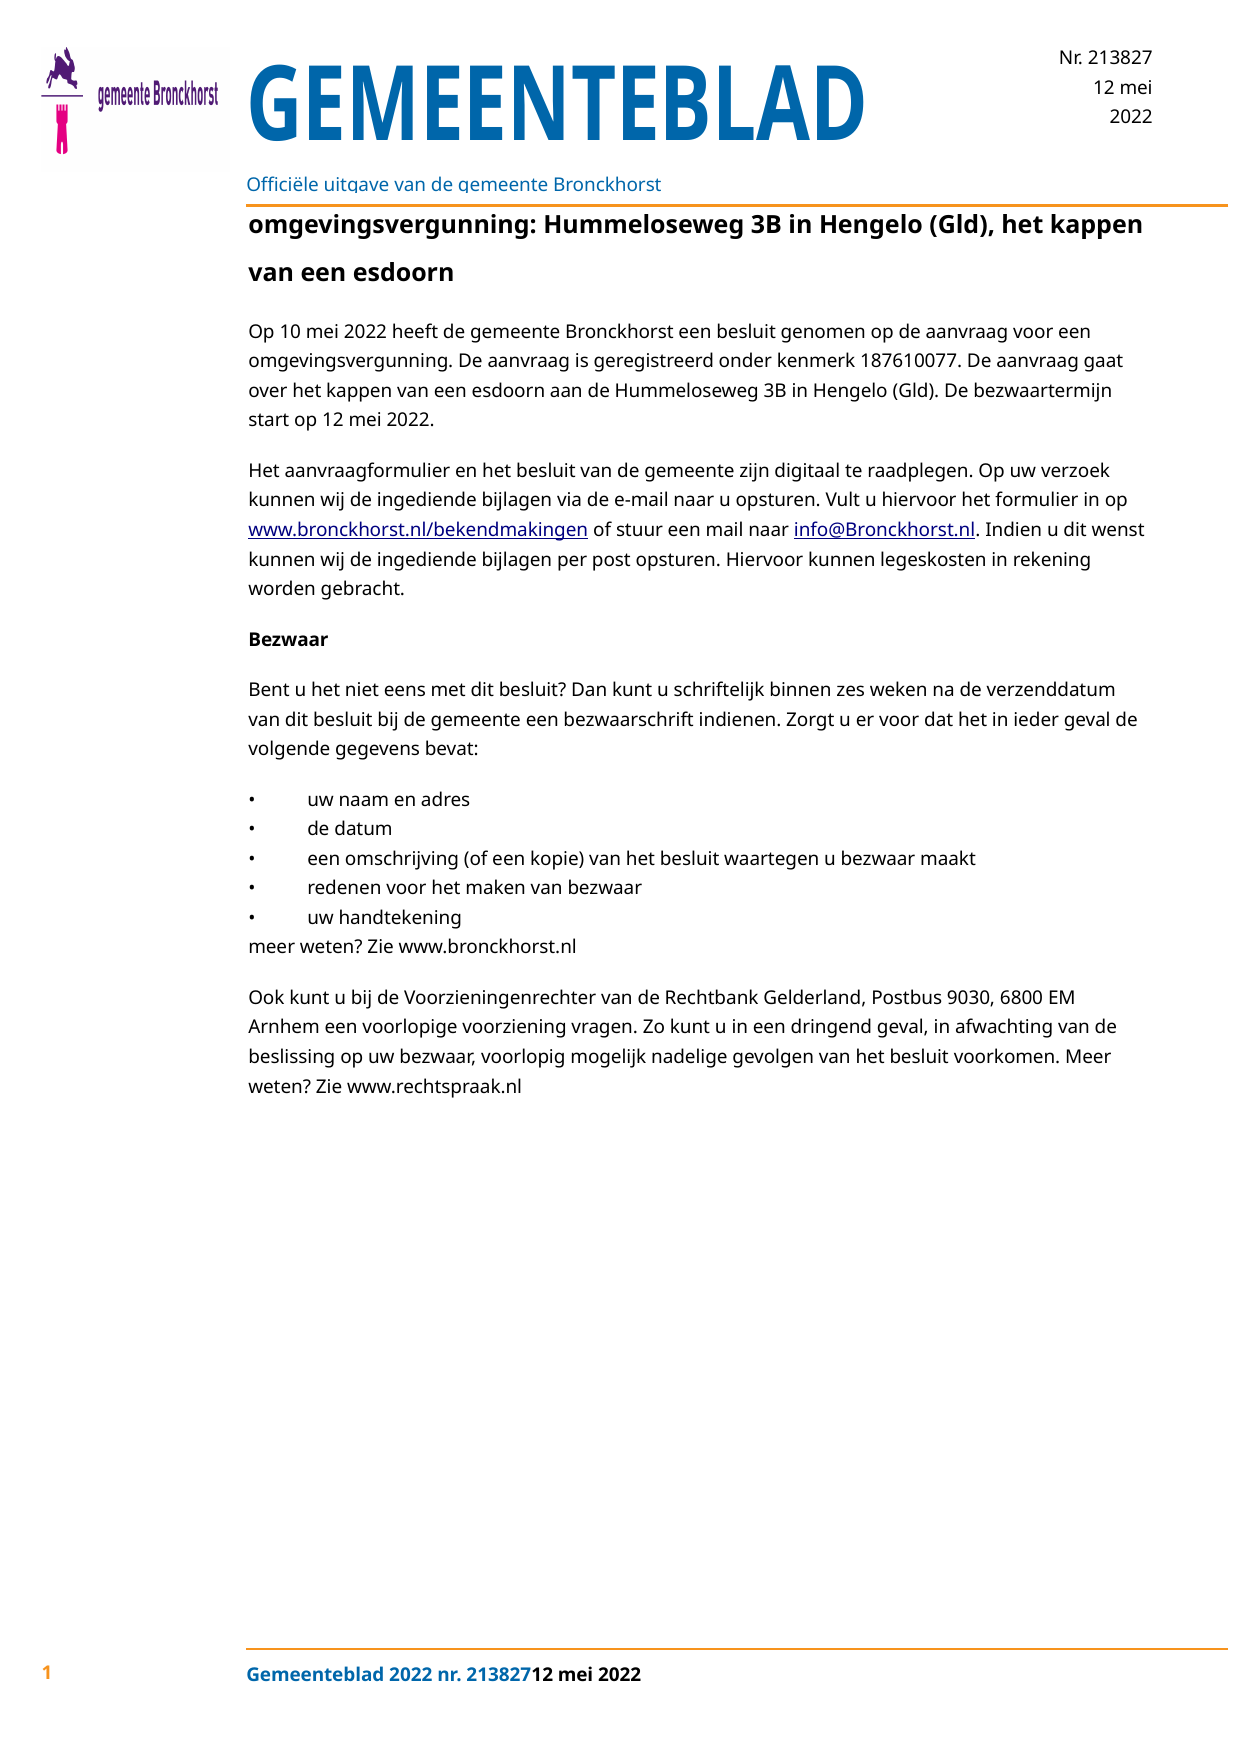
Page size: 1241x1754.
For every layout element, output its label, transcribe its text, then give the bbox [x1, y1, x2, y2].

text omgevingsvergunning: Hummeloseweg 3B in Hengelo (Gld), het kappen van een esdoorn [248, 207, 1152, 288]
list redenen voor het maken van bezwaar [248, 874, 1152, 900]
text Bezwaar [248, 626, 1152, 652]
list uw handtekening [248, 904, 1152, 930]
text meer weten? Zie www.bronckhorst.nl [248, 934, 1152, 959]
list uw naam en adres [248, 786, 1152, 812]
list een omschrijving (of een kopie) van het besluit waartegen u bezwaar maakt [248, 845, 1152, 871]
picture [41, 47, 231, 172]
text Het aanvraagformulier en het besluit van de gemeente zijn digitaal te raadplegen. Op uw verzoek kunnen wij de ingediende bijlagen via de e-mail naar u opsturen. Vult u hiervoor het formulier in op www.bronckhorst.nl/bekendmakingen of stuur een mail naar info@Bronckhorst.nl. Indien u dit wenst kunnen wij de ingediende bijlagen per post opsturen. Hiervoor kunnen legeskosten in rekening worden gebracht. [248, 457, 1152, 601]
text Bent u het niet eens met dit besluit? Dan kunt u schriftelijk binnen zes weken na de verzenddatum van dit besluit bij de gemeente een bezwaarschrift indienen. Zorgt u er voor dat het in ieder geval de volgende gegevens bevat: [248, 676, 1152, 761]
text Ook kunt u bij de Voorzieningenrechter van de Rechtbank Gelderland, Postbus 9030, 6800 EM Arnhem een voorlopige voorziening vragen. Zo kunt u in een dringend geval, in afwachting van de beslissing op uw bezwaar, voorlopig mogelijk nadelige gevolgen van het besluit voorkomen. Meer weten? Zie www.rechtspraak.nl [248, 984, 1152, 1099]
text Op 10 mei 2022 heeft de gemeente Bronckhorst een besluit genomen op de aanvraag voor een omgevingsvergunning. De aanvraag is geregistreerd onder kenmerk 187610077. De aanvraag gaat over het kappen van een esdoorn aan de Hummeloseweg 3B in Hengelo (Gld). De bezwaartermijn start op 12 mei 2022. [248, 318, 1152, 432]
list de datum [248, 815, 1152, 841]
